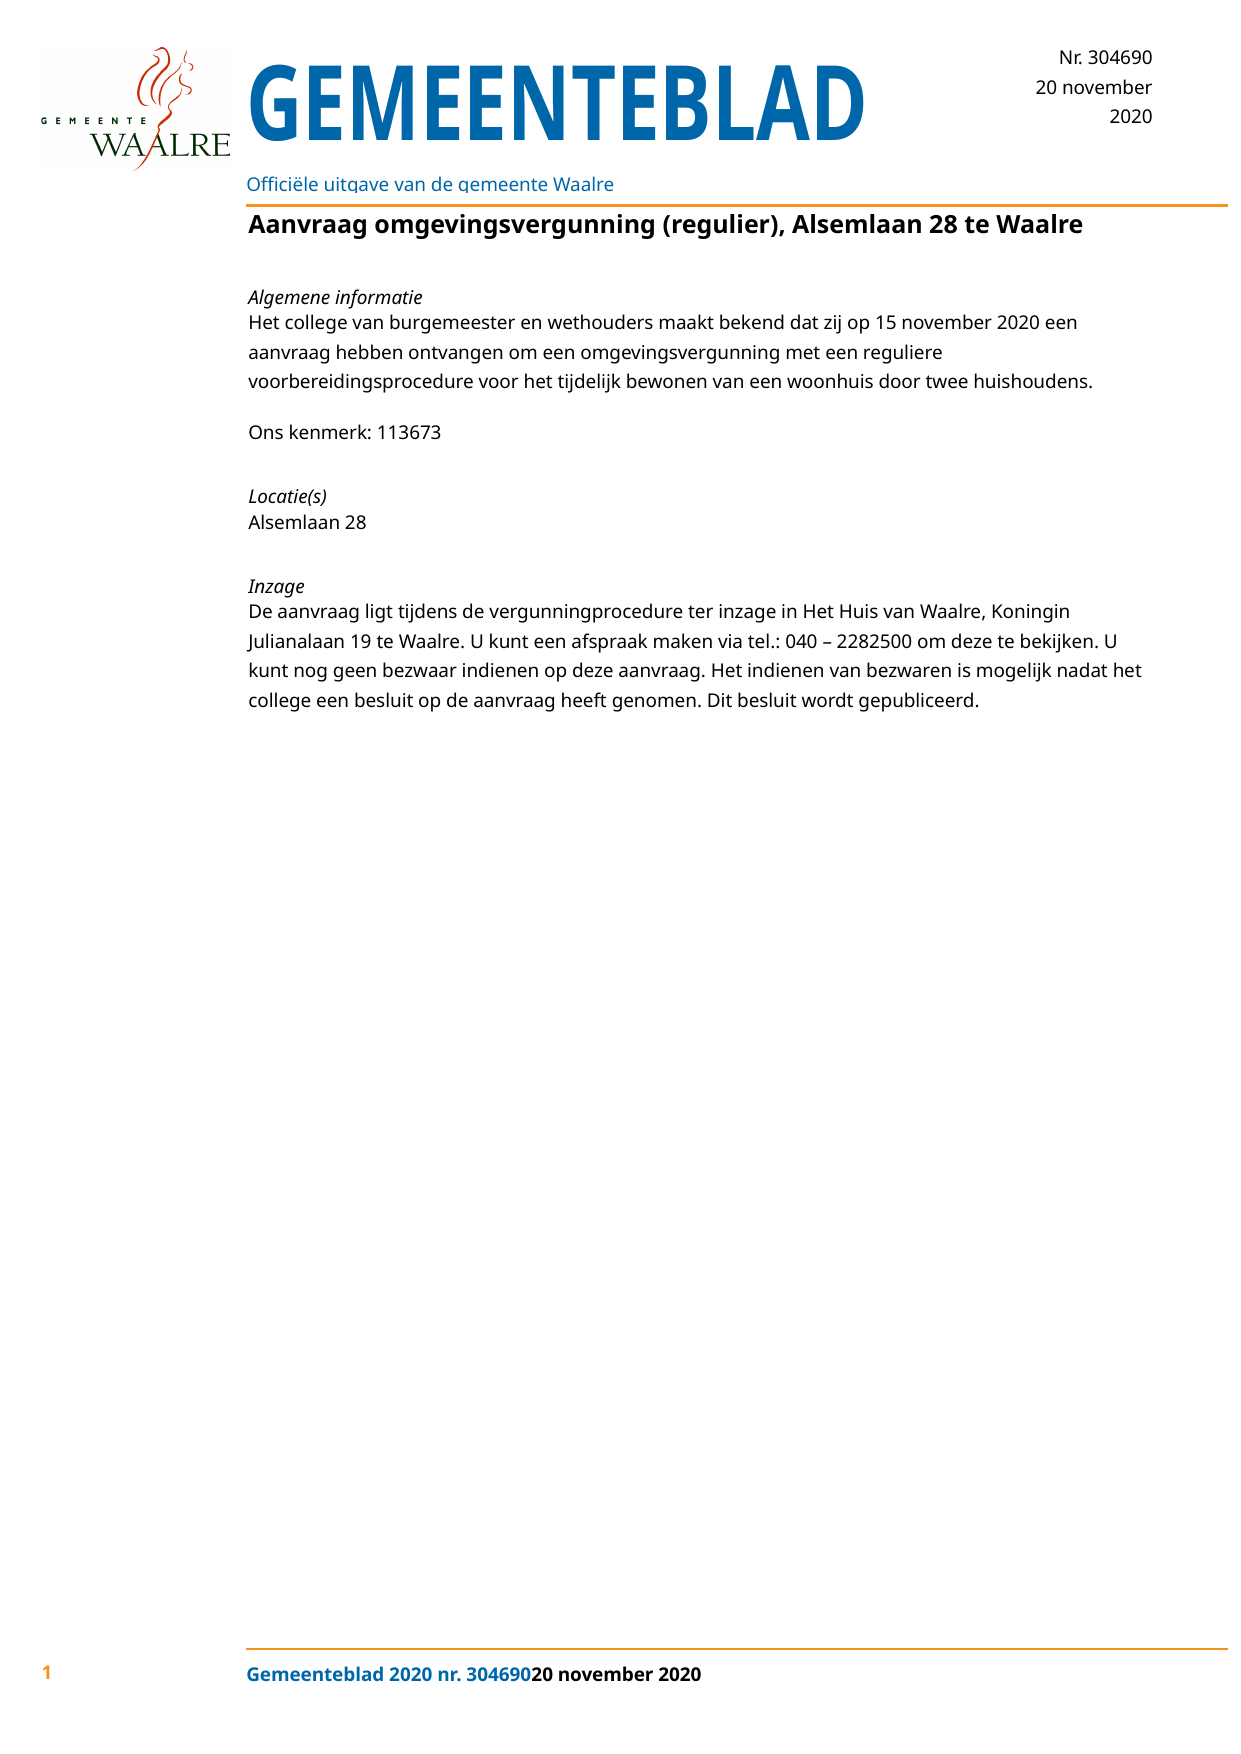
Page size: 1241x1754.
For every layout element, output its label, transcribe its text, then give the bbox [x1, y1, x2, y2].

text Ons kenmerk: 113673 [248, 419, 1152, 445]
text De aanvraag ligt tijdens de vergunningprocedure ter inzage in Het Huis van Waalre, Koningin Julianalaan 19 te Waalre. U kunt een afspraak maken via tel.: 040 – 2282500 om deze te bekijken. U kunt nog geen bezwaar indienen op deze aanvraag. Het indienen van bezwaren is mogelijk nadat het college een besluit op de aanvraag heeft genomen. Dit besluit wordt gepubliceerd. [248, 598, 1152, 713]
picture [41, 47, 231, 172]
text Aanvraag omgevingsvergunning (regulier), Alsemlaan 28 te Waalre [248, 207, 1152, 241]
text Locatie(s) [248, 483, 1152, 509]
text Inzage [248, 573, 1152, 598]
text Het college van burgemeester en wethouders maakt bekend dat zij op 15 november 2020 een aanvraag hebben ontvangen om een omgevingsvergunning met een reguliere voorbereidingsprocedure voor het tijdelijk bewonen van een woonhuis door twee huishoudens. [248, 309, 1152, 394]
text Alsemlaan 28 [248, 509, 1152, 534]
text Algemene informatie [248, 284, 1152, 309]
